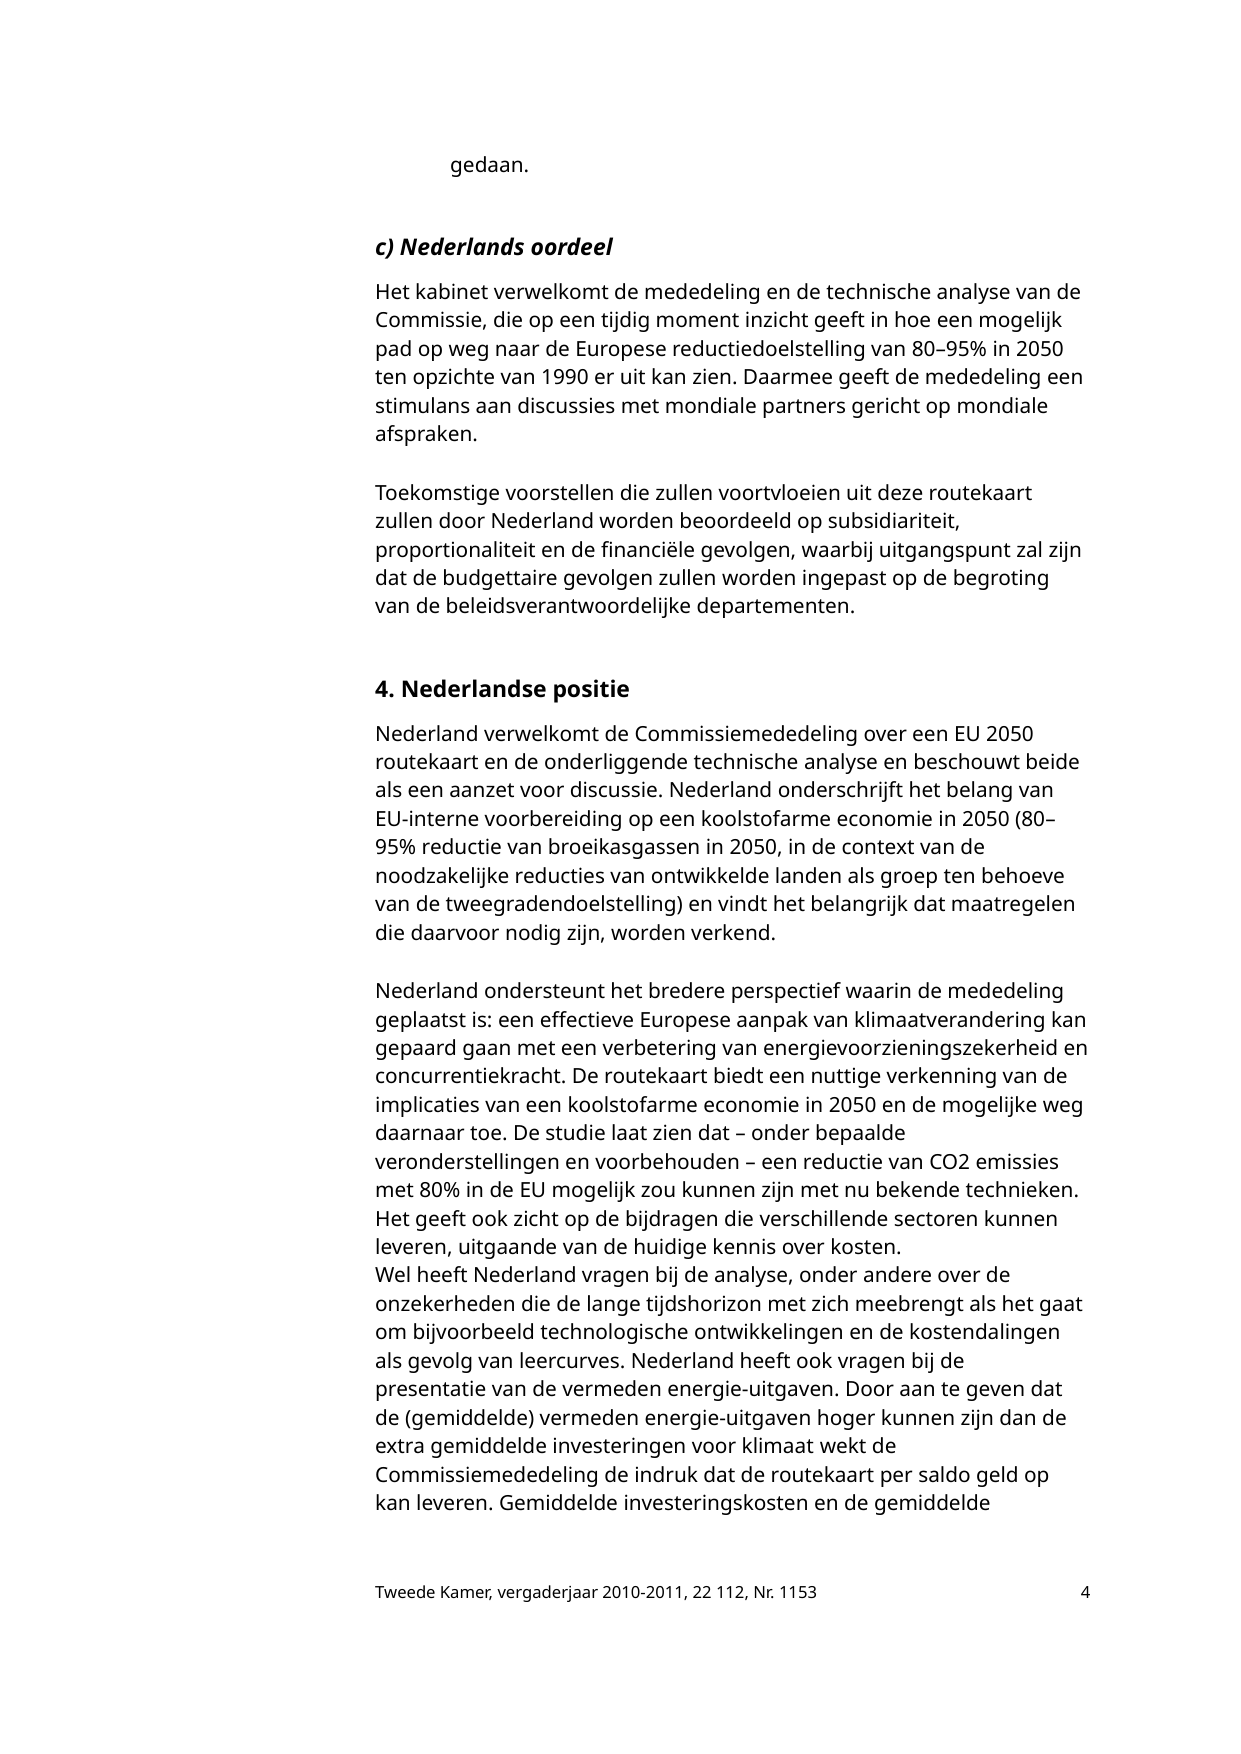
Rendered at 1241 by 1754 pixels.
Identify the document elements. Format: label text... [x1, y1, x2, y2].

text Het kabinet verwelkomt de mededeling en de technische analyse van de Commissie, die op een tijdig moment inzicht geeft in hoe een mogelijk pad op weg naar de Europese reductiedoelstelling van 80–95% in 2050 ten opzichte van 1990 er uit kan zien. Daarmee geeft de mededeling een stimulans aan discussies met mondiale partners gericht op mondiale afspraken. [375, 277, 1090, 448]
text Nederland ondersteunt het bredere perspectief waarin de mededeling geplaatst is: een effectieve Europese aanpak van klimaatverandering kan gepaard gaan met een verbetering van energievoorzieningszekerheid en concurrentiekracht. De routekaart biedt een nuttige verkenning van de implicaties van een koolstofarme economie in 2050 en de mogelijke weg daarnaar toe. De studie laat zien dat – onder bepaalde veronderstellingen en voorbehouden – een reductie van CO2 emissies met 80% in de EU mogelijk zou kunnen zijn met nu bekende technieken. Het geeft ook zicht op de bijdragen die verschillende sectoren kunnen leveren, uitgaande van de huidige kennis over kosten. [375, 976, 1090, 1261]
text Toekomstige voorstellen die zullen voortvloeien uit deze routekaart zullen door Nederland worden beoordeeld op subsidiariteit, proportionaliteit en de financiële gevolgen, waarbij uitgangspunt zal zijn dat de budgettaire gevolgen zullen worden ingepast op de begroting van de beleidsverantwoordelijke departementen. [375, 478, 1090, 620]
subtitle c) Nederlands oordeel [375, 231, 1090, 262]
list gedaan. [375, 150, 1090, 178]
text Wel heeft Nederland vragen bij de analyse, onder andere over de onzekerheden die de lange tijdshorizon met zich meebrengt als het gaat om bijvoorbeeld technologische ontwikkelingen en de kostendalingen als gevolg van leercurves. Nederland heeft ook vragen bij de presentatie van de vermeden energie-uitgaven. Door aan te geven dat de (gemiddelde) vermeden energie-uitgaven hoger kunnen zijn dan de extra gemiddelde investeringen voor klimaat wekt de Commissiemededeling de indruk dat de routekaart per saldo geld op kan leveren. Gemiddelde investeringskosten en de gemiddelde [375, 1261, 1090, 1517]
subtitle 4. Nederlandse positie [375, 672, 1090, 704]
text Nederland verwelkomt de Commissiemededeling over een EU 2050 routekaart en de onderliggende technische analyse en beschouwt beide als een aanzet voor discussie. Nederland onderschrijft het belang van EU-interne voorbereiding op een koolstofarme economie in 2050 (80–95% reductie van broeikasgassen in 2050, in de context van de noodzakelijke reducties van ontwikkelde landen als groep ten behoeve van de tweegradendoelstelling) en vindt het belangrijk dat maatregelen die daarvoor nodig zijn, worden verkend. [375, 719, 1090, 946]
